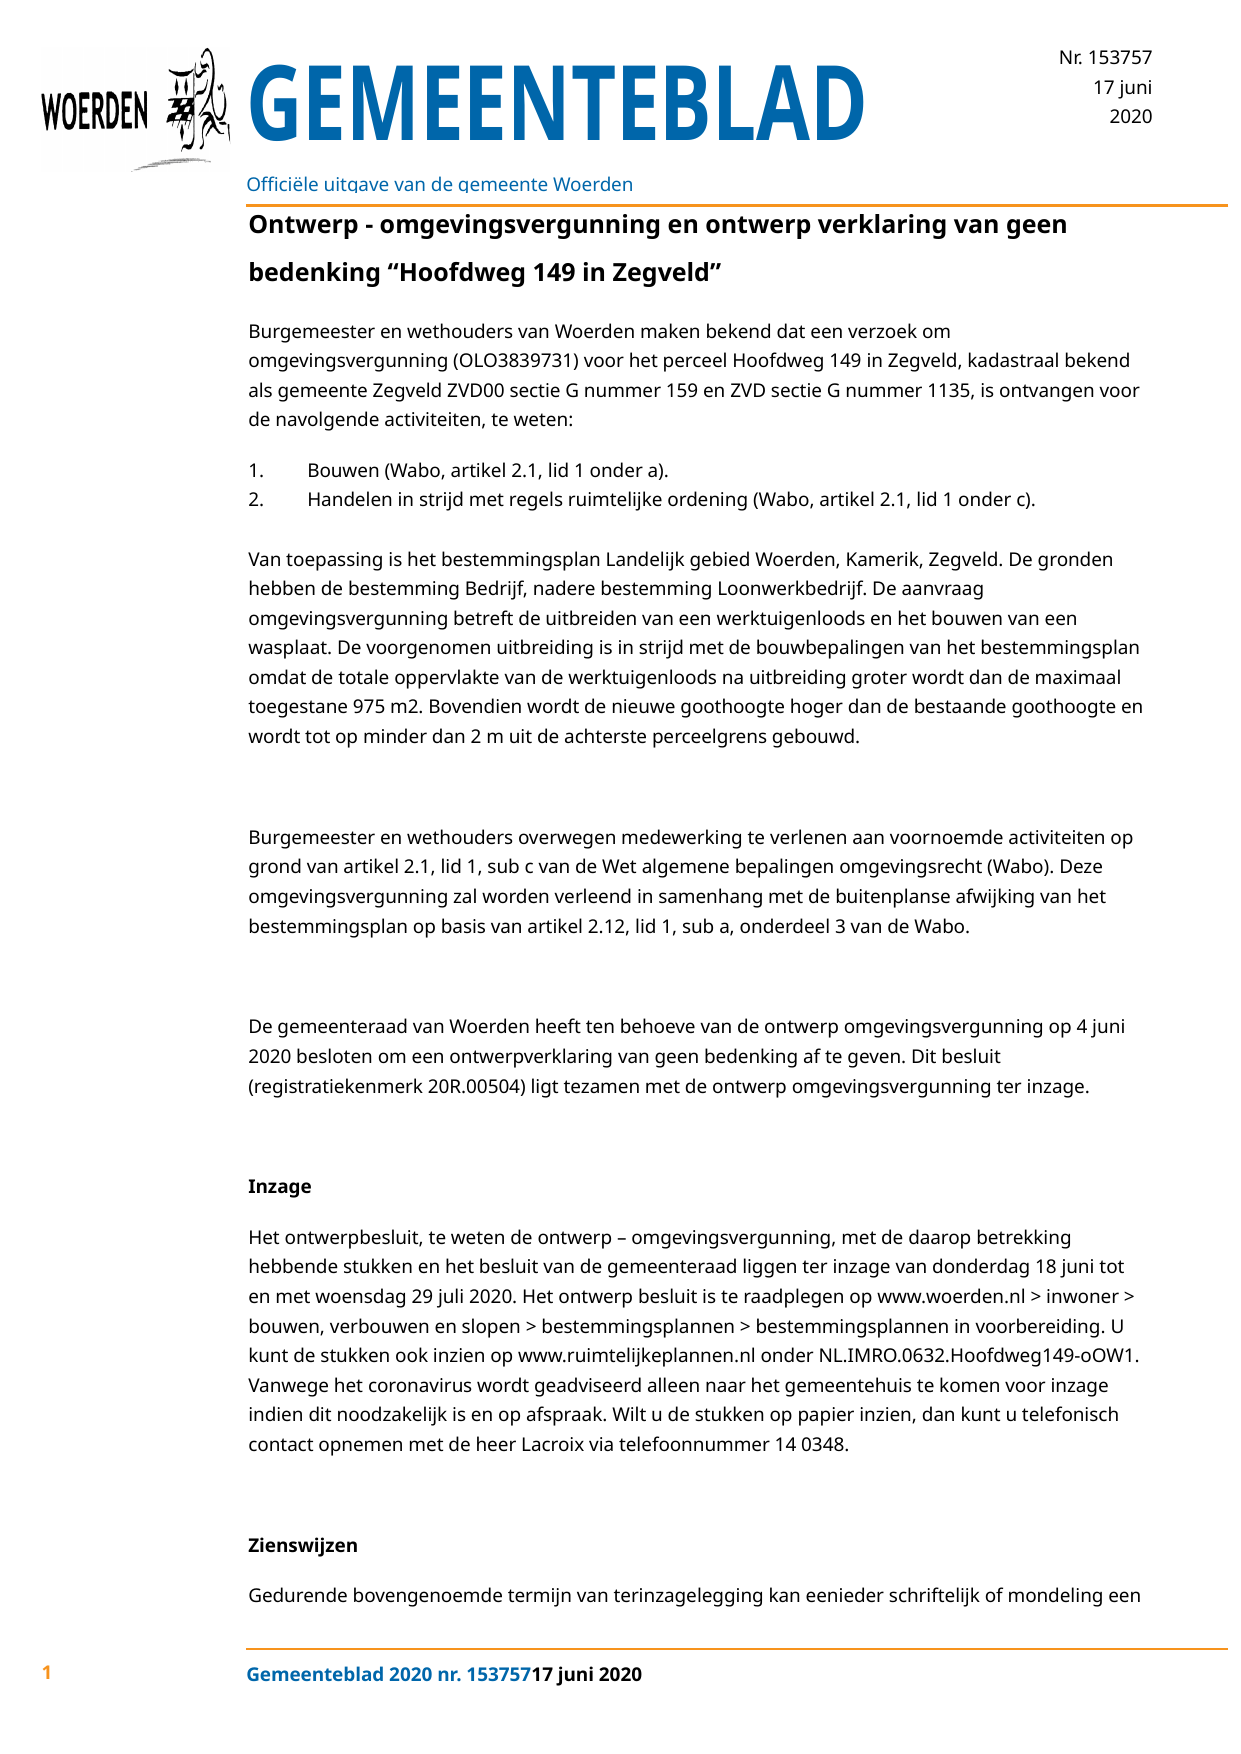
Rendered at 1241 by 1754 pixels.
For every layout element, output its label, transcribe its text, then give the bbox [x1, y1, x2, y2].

picture [41, 47, 231, 172]
text Het ontwerpbesluit, te weten de ontwerp – omgevingsvergunning, met de daarop betrekking hebbende stukken en het besluit van de gemeenteraad liggen ter inzage van donderdag 18 juni tot en met woensdag 29 juli 2020. Het ontwerp besluit is te raadplegen op www.woerden.nl > inwoner > bouwen, verbouwen en slopen > bestemmingsplannen > bestemmingsplannen in voorbereiding. U kunt de stukken ook inzien op www.ruimtelijkeplannen.nl onder NL.IMRO.0632.Hoofdweg149-oOW1. Vanwege het coronavirus wordt geadviseerd alleen naar het gemeentehuis te komen voor inzage indien dit noodzakelijk is en op afspraak. Wilt u de stukken op papier inzien, dan kunt u telefonisch contact opnemen met de heer Lacroix via telefoonnummer 14 0348. [248, 1224, 1152, 1457]
text Inzage [248, 1174, 1152, 1199]
text Ontwerp - omgevingsvergunning en ontwerp verklaring van geen bedenking “Hoofdweg 149 in Zegveld” [248, 207, 1152, 288]
text Zienswijzen [248, 1532, 1152, 1558]
text Burgemeester en wethouders overwegen medewerking te verlenen aan voornoemde activiteiten op grond van artikel 2.1, lid 1, sub c van de Wet algemene bepalingen omgevingsrecht (Wabo). Deze omgevingsvergunning zal worden verleend in samenhang met de buitenplanse afwijking van het bestemmingsplan op basis van artikel 2.12, lid 1, sub a, onderdeel 3 van de Wabo. [248, 824, 1152, 939]
text Burgemeester en wethouders van Woerden maken bekend dat een verzoek om omgevingsvergunning (OLO3839731) voor het perceel Hoofdweg 149 in Zegveld, kadastraal bekend als gemeente Zegveld ZVD00 sectie G nummer 159 en ZVD sectie G nummer 1135, is ontvangen voor de navolgende activiteiten, te weten: [248, 318, 1152, 432]
list Bouwen (Wabo, artikel 2.1, lid 1 onder a). [248, 457, 1152, 483]
text Gedurende bovengenoemde termijn van terinzagelegging kan eenieder schriftelijk of mondeling een [248, 1582, 1152, 1608]
list Handelen in strijd met regels ruimtelijke ordening (Wabo, artikel 2.1, lid 1 onder c). [248, 487, 1152, 512]
text De gemeenteraad van Woerden heeft ten behoeve van de ontwerp omgevingsvergunning op 4 juni 2020 besloten om een ontwerpverklaring van geen bedenking af te geven. Dit besluit (registratiekenmerk 20R.00504) ligt tezamen met de ontwerp omgevingsvergunning ter inzage. [248, 1014, 1152, 1099]
text Van toepassing is het bestemmingsplan Landelijk gebied Woerden, Kamerik, Zegveld. De gronden hebben de bestemming Bedrijf, nadere bestemming Loonwerkbedrijf. De aanvraag omgevingsvergunning betreft de uitbreiden van een werktuigenloods en het bouwen van een wasplaat. De voorgenomen uitbreiding is in strijd met de bouwbepalingen van het bestemmingsplan omdat de totale oppervlakte van de werktuigenloods na uitbreiding groter wordt dan de maximaal toegestane 975 m2. Bovendien wordt de nieuwe goothoogte hoger dan de bestaande goothoogte en wordt tot op minder dan 2 m uit de achterste perceelgrens gebouwd. [248, 546, 1152, 749]
